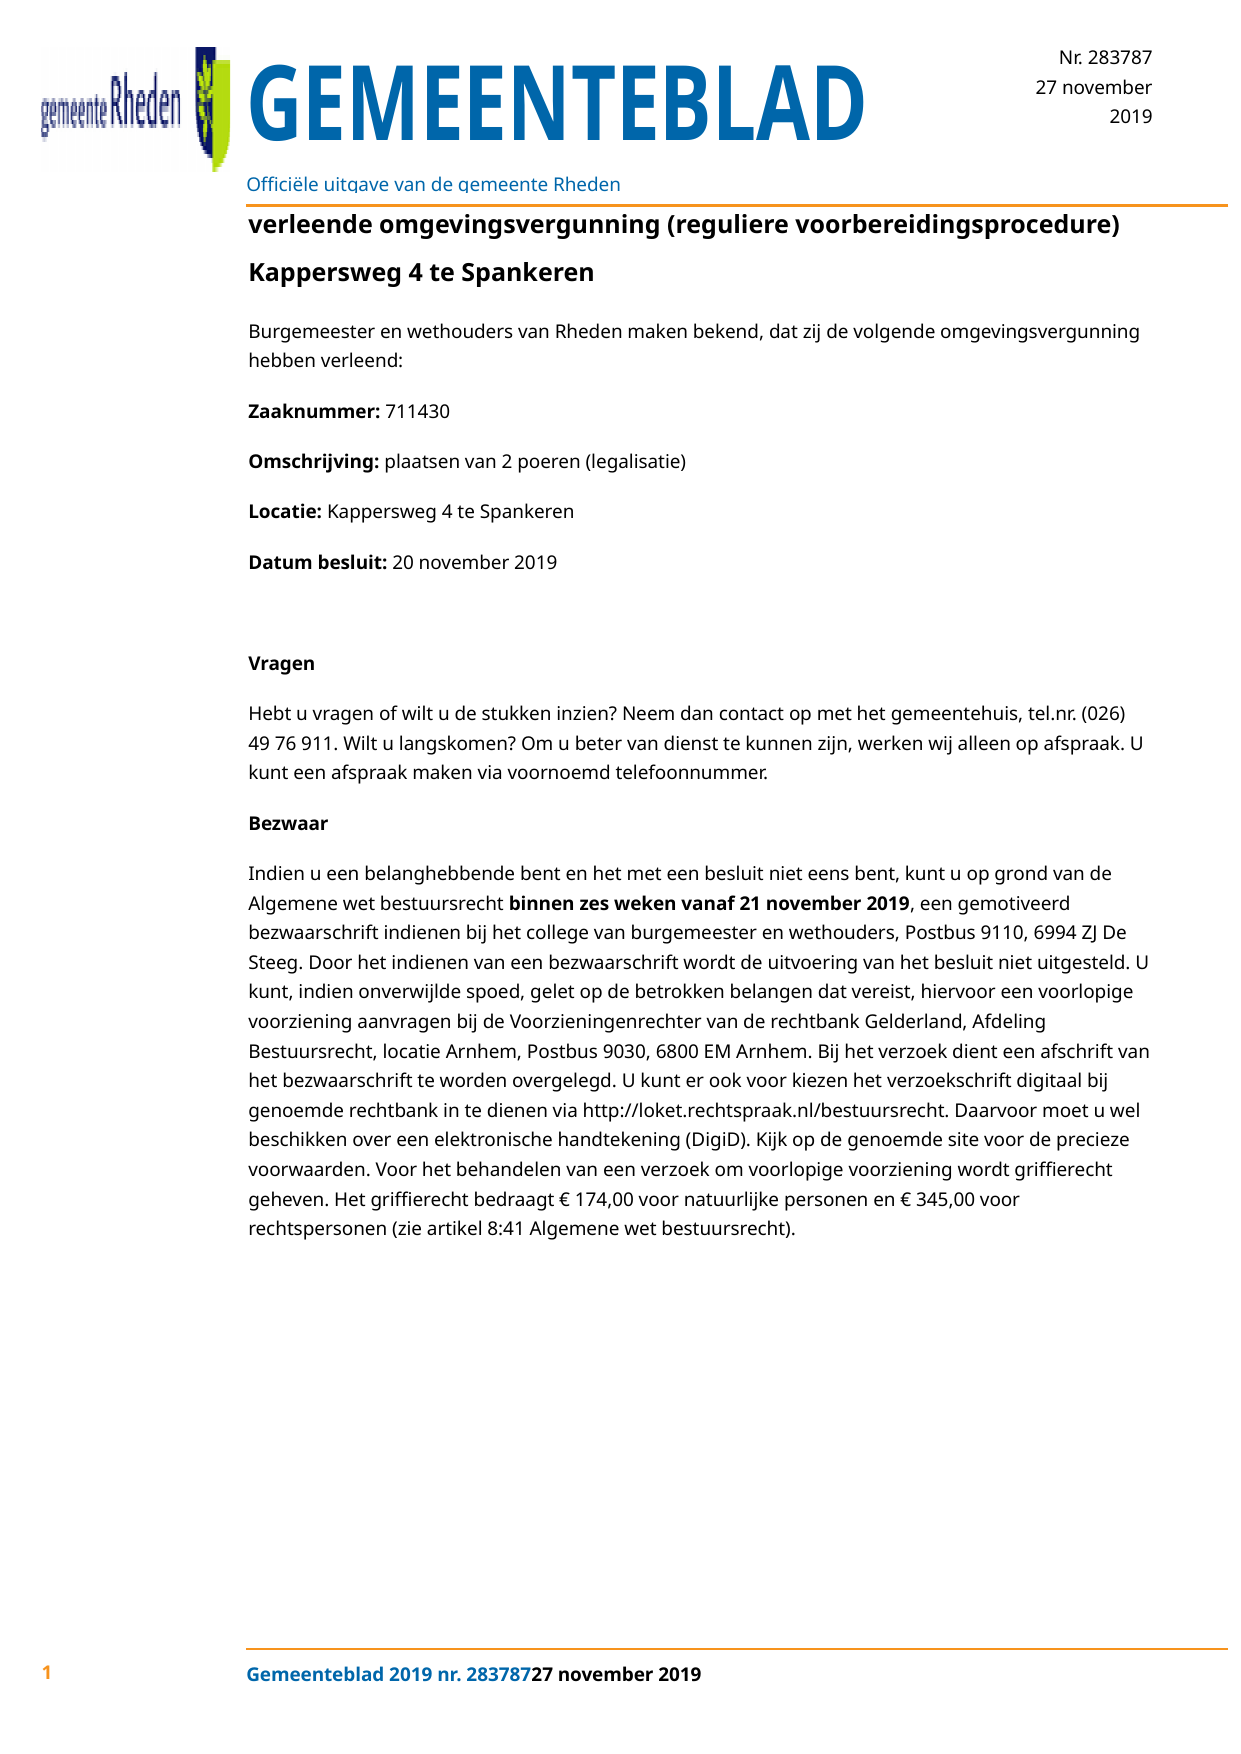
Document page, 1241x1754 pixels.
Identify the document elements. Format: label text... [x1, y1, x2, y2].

text verleende omgevingsvergunning (reguliere voorbereidingsprocedure) Kappersweg 4 te Spankeren [248, 207, 1152, 288]
text Omschrijving: plaatsen van 2 poeren (legalisatie) [248, 448, 1152, 474]
text Indien u een belanghebbende bent en het met een besluit niet eens bent, kunt u op grond van de Algemene wet bestuursrecht binnen zes weken vanaf 21 november 2019, een gemotiveerd bezwaarschrift indienen bij het college van burgemeester en wethouders, Postbus 9110, 6994 ZJ De Steeg. Door het indienen van een bezwaarschrift wordt de uitvoering van het besluit niet uitgesteld. U kunt, indien onverwijlde spoed, gelet op de betrokken belangen dat vereist, hiervoor een voorlopige voorziening aanvragen bij de Voorzieningenrechter van de rechtbank Gelderland, Afdeling Bestuursrecht, locatie Arnhem, Postbus 9030, 6800 EM Arnhem. Bij het verzoek dient een afschrift van het bezwaarschrift te worden overgelegd. U kunt er ook voor kiezen het verzoekschrift digitaal bij genoemde rechtbank in te dienen via http://loket.rechtspraak.nl/bestuursrecht. Daarvoor moet u wel beschikken over een elektronische handtekening (DigiD). Kijk op de genoemde site voor de precieze voorwaarden. Voor het behandelen van een verzoek om voorlopige voorziening wordt griffierecht geheven. Het griffierecht bedraagt € 174,00 voor natuurlijke personen en € 345,00 voor rechtspersonen (zie artikel 8:41 Algemene wet bestuursrecht). [248, 860, 1152, 1241]
text Bezwaar [248, 810, 1152, 836]
text Vragen [248, 650, 1152, 676]
picture [41, 47, 231, 172]
text Datum besluit: 20 november 2019 [248, 549, 1152, 575]
text Locatie: Kappersweg 4 te Spankeren [248, 499, 1152, 524]
text Hebt u vragen of wilt u de stukken inzien? Neem dan contact op met het gemeentehuis, tel.nr. (026) 49 76 911. Wilt u langskomen? Om u beter van dienst te kunnen zijn, werken wij alleen op afspraak. U kunt een afspraak maken via voornoemd telefoonnummer. [248, 700, 1152, 785]
text Burgemeester en wethouders van Rheden maken bekend, dat zij de volgende omgevingsvergunning hebben verleend: [248, 318, 1152, 373]
text Zaaknummer: 711430 [248, 398, 1152, 424]
